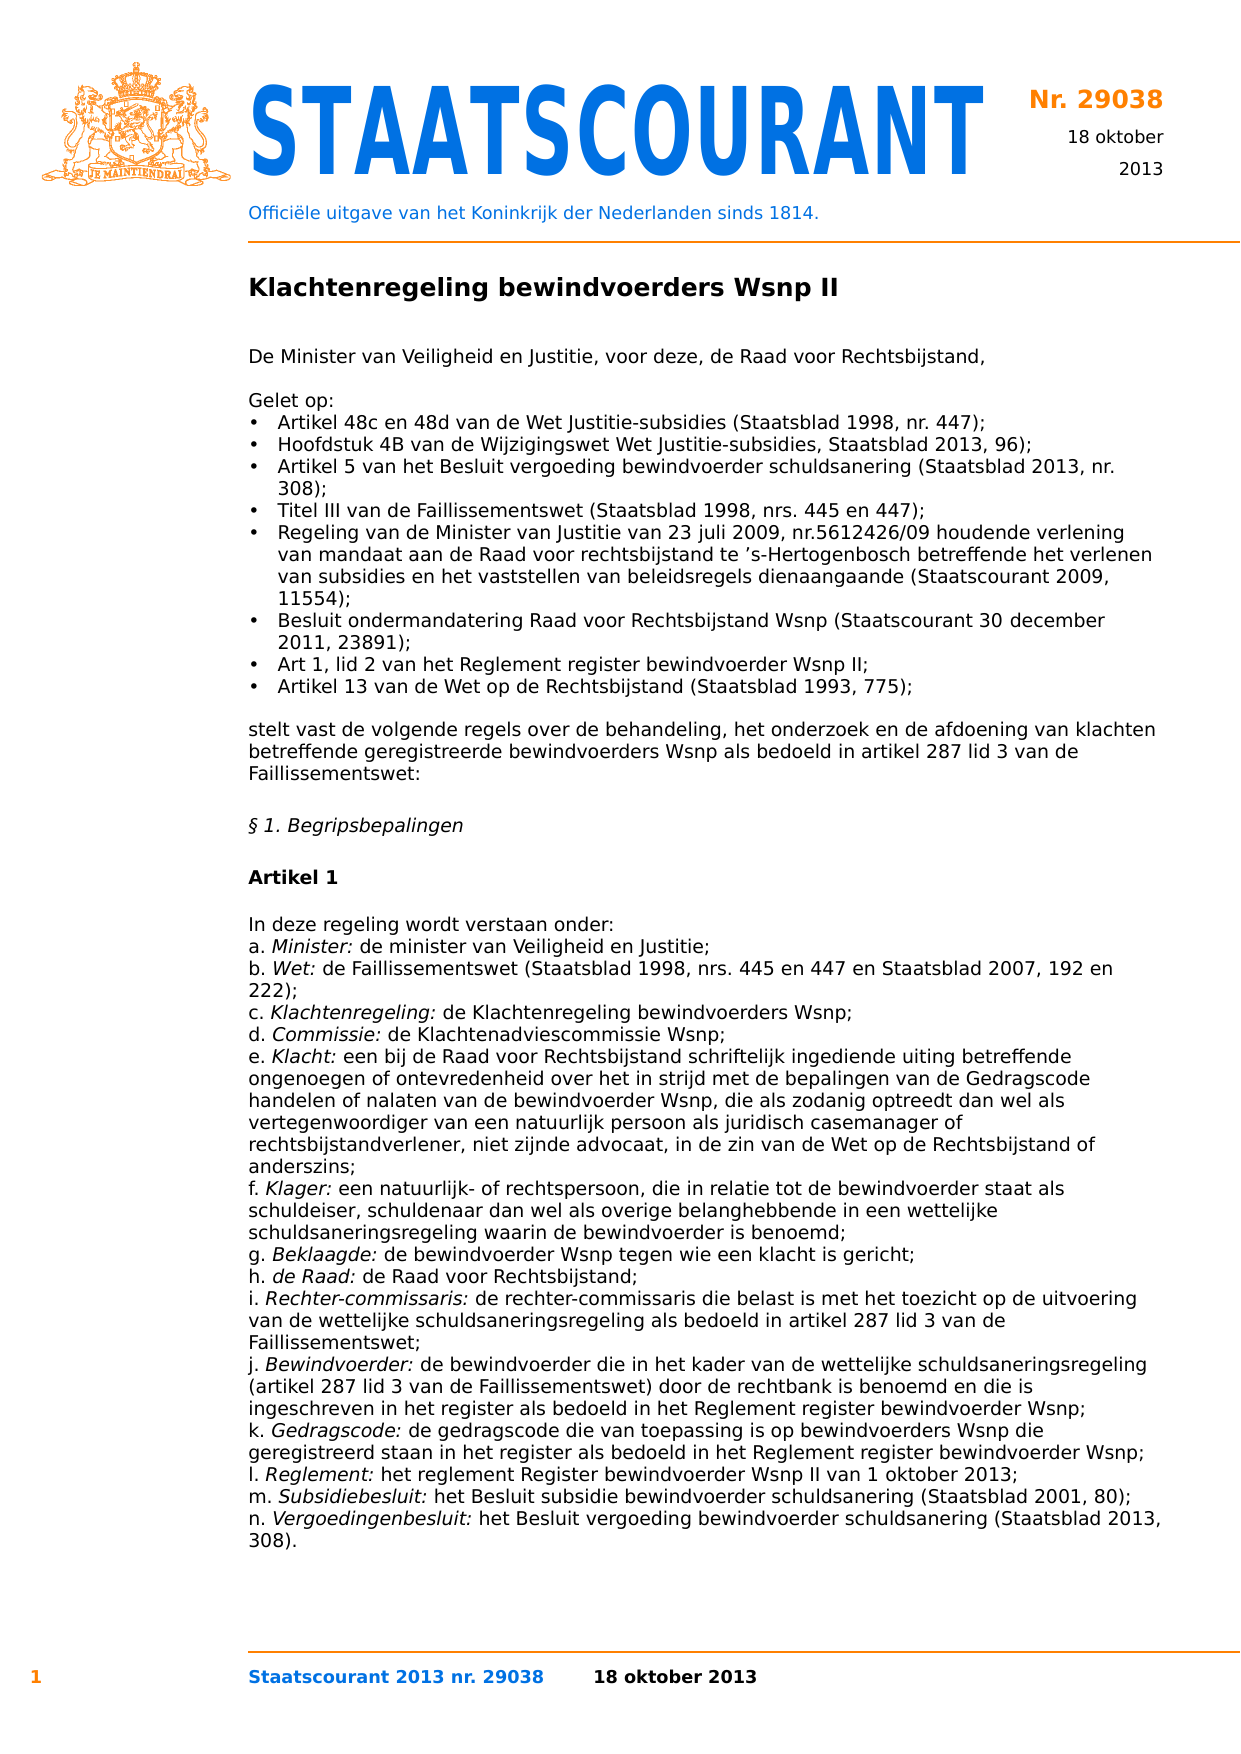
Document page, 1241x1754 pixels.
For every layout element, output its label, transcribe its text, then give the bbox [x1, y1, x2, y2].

text In deze regeling wordt verstaan onder: [248, 914, 1163, 936]
subtitle § 1. Begripsbepalingen [248, 815, 1163, 837]
text c. Klachtenregeling: de Klachtenregeling bewindvoerders Wsnp; [248, 1002, 1163, 1024]
text l. Reglement: het reglement Register bewindvoerder Wsnp II van 1 oktober 2013; [248, 1464, 1163, 1486]
text n. Vergoedingenbesluit: het Besluit vergoeding bewindvoerder schuldsanering (Staatsblad 2013, 308). [248, 1508, 1163, 1552]
text b. Wet: de Faillissementswet (Staatsblad 1998, nrs. 445 en 447 en Staatsblad 2007, 192 en 222); [248, 958, 1163, 1002]
table_cell Officiële uitgave van het Koninkrijk der Nederlanden sinds 1814. [248, 203, 1240, 241]
text e. Klacht: een bij de Raad voor Rechtsbijstand schriftelijk ingediende uiting betreffende ongenoegen of ontevredenheid over het in strijd met de bepalingen van de Gedragscode handelen of nalaten van de bewindvoerder Wsnp, die als zodanig optreedt dan wel als vertegenwoordiger van een natuurlijk persoon als juridisch casemanager of rechtsbijstandverlener, niet zijnde advocaat, in de zin van de Wet op de Rechtsbijstand of anderszins; [248, 1046, 1163, 1178]
text • Hoofdstuk 4B van de Wijzigingswet Wet Justitie-subsidies, Staatsblad 2013, 96); [248, 434, 1163, 456]
text • Regeling van de Minister van Justitie van 23 juli 2009, nr.5612426/09 houdende verlening van mandaat aan de Raad voor rechtsbijstand te ’s-Hertogenbosch betreffende het verlenen van subsidies en het vaststellen van beleidsregels dienaangaande (Staatscourant 2009, 11554); [248, 522, 1163, 609]
text Gelet op: [248, 390, 1163, 412]
text d. Commissie: de Klachtenadviescommissie Wsnp; [248, 1024, 1163, 1046]
text De Minister van Veiligheid en Justitie, voor deze, de Raad voor Rechtsbijstand, [248, 346, 1163, 368]
text stelt vast de volgende regels over de behandeling, het onderzoek en de afdoening van klachten betreffende geregistreerde bewindvoerders Wsnp als bedoeld in artikel 287 lid 3 van de Faillissementswet: [248, 719, 1163, 785]
text • Titel III van de Faillissementswet (Staatsblad 1998, nrs. 445 en 447); [248, 500, 1163, 522]
table_cell 18 oktober [998, 121, 1240, 153]
text j. Bewindvoerder: de bewindvoerder die in het kader van de wettelijke schuldsaneringsregeling (artikel 287 lid 3 van de Faillissementswet) door de rechtbank is benoemd en die is ingeschreven in het register als bedoeld in het Reglement register bewindvoerder Wsnp; [248, 1354, 1163, 1420]
picture [41, 62, 231, 186]
text • Artikel 48c en 48d van de Wet Justitie-subsidies (Staatsblad 1998, nr. 447); [248, 412, 1163, 434]
table_header STAATSCOURANT [248, 62, 998, 203]
text i. Rechter-commissaris: de rechter-commissaris die belast is met het toezicht op de uitvoering van de wettelijke schuldsaneringsregeling als bedoeld in artikel 287 lid 3 van de Faillissementswet; [248, 1288, 1163, 1354]
table_header [25, 62, 248, 241]
text • Artikel 5 van het Besluit vergoeding bewindvoerder schuldsanering (Staatsblad 2013, nr. 308); [248, 456, 1163, 500]
text h. de Raad: de Raad voor Rechtsbijstand; [248, 1266, 1163, 1288]
text m. Subsidiebesluit: het Besluit subsidie bewindvoerder schuldsanering (Staatsblad 2001, 80); [248, 1486, 1163, 1508]
table_header Nr. 29038 [998, 62, 1240, 121]
text f. Klager: een natuurlijk- of rechtspersoon, die in relatie tot de bewindvoerder staat als schuldeiser, schuldenaar dan wel als overige belanghebbende in een wettelijke schuldsaneringsregeling waarin de bewindvoerder is benoemd; [248, 1178, 1163, 1244]
subtitle Artikel 1 [248, 867, 1163, 889]
text g. Beklaagde: de bewindvoerder Wsnp tegen wie een klacht is gericht; [248, 1244, 1163, 1266]
text k. Gedragscode: de gedragscode die van toepassing is op bewindvoerders Wsnp die geregistreerd staan in het register als bedoeld in het Reglement register bewindvoerder Wsnp; [248, 1420, 1163, 1464]
text • Artikel 13 van de Wet op de Rechtsbijstand (Staatsblad 1993, 775); [248, 676, 1163, 697]
text a. Minister: de minister van Veiligheid en Justitie; [248, 936, 1163, 958]
text • Besluit ondermandatering Raad voor Rechtsbijstand Wsnp (Staatscourant 30 december 2011, 23891); [248, 609, 1163, 653]
text • Art 1, lid 2 van het Reglement register bewindvoerder Wsnp II; [248, 653, 1163, 676]
subtitle Klachtenregeling bewindvoerders Wsnp II [248, 273, 1163, 302]
table_cell 2013 [998, 153, 1240, 203]
